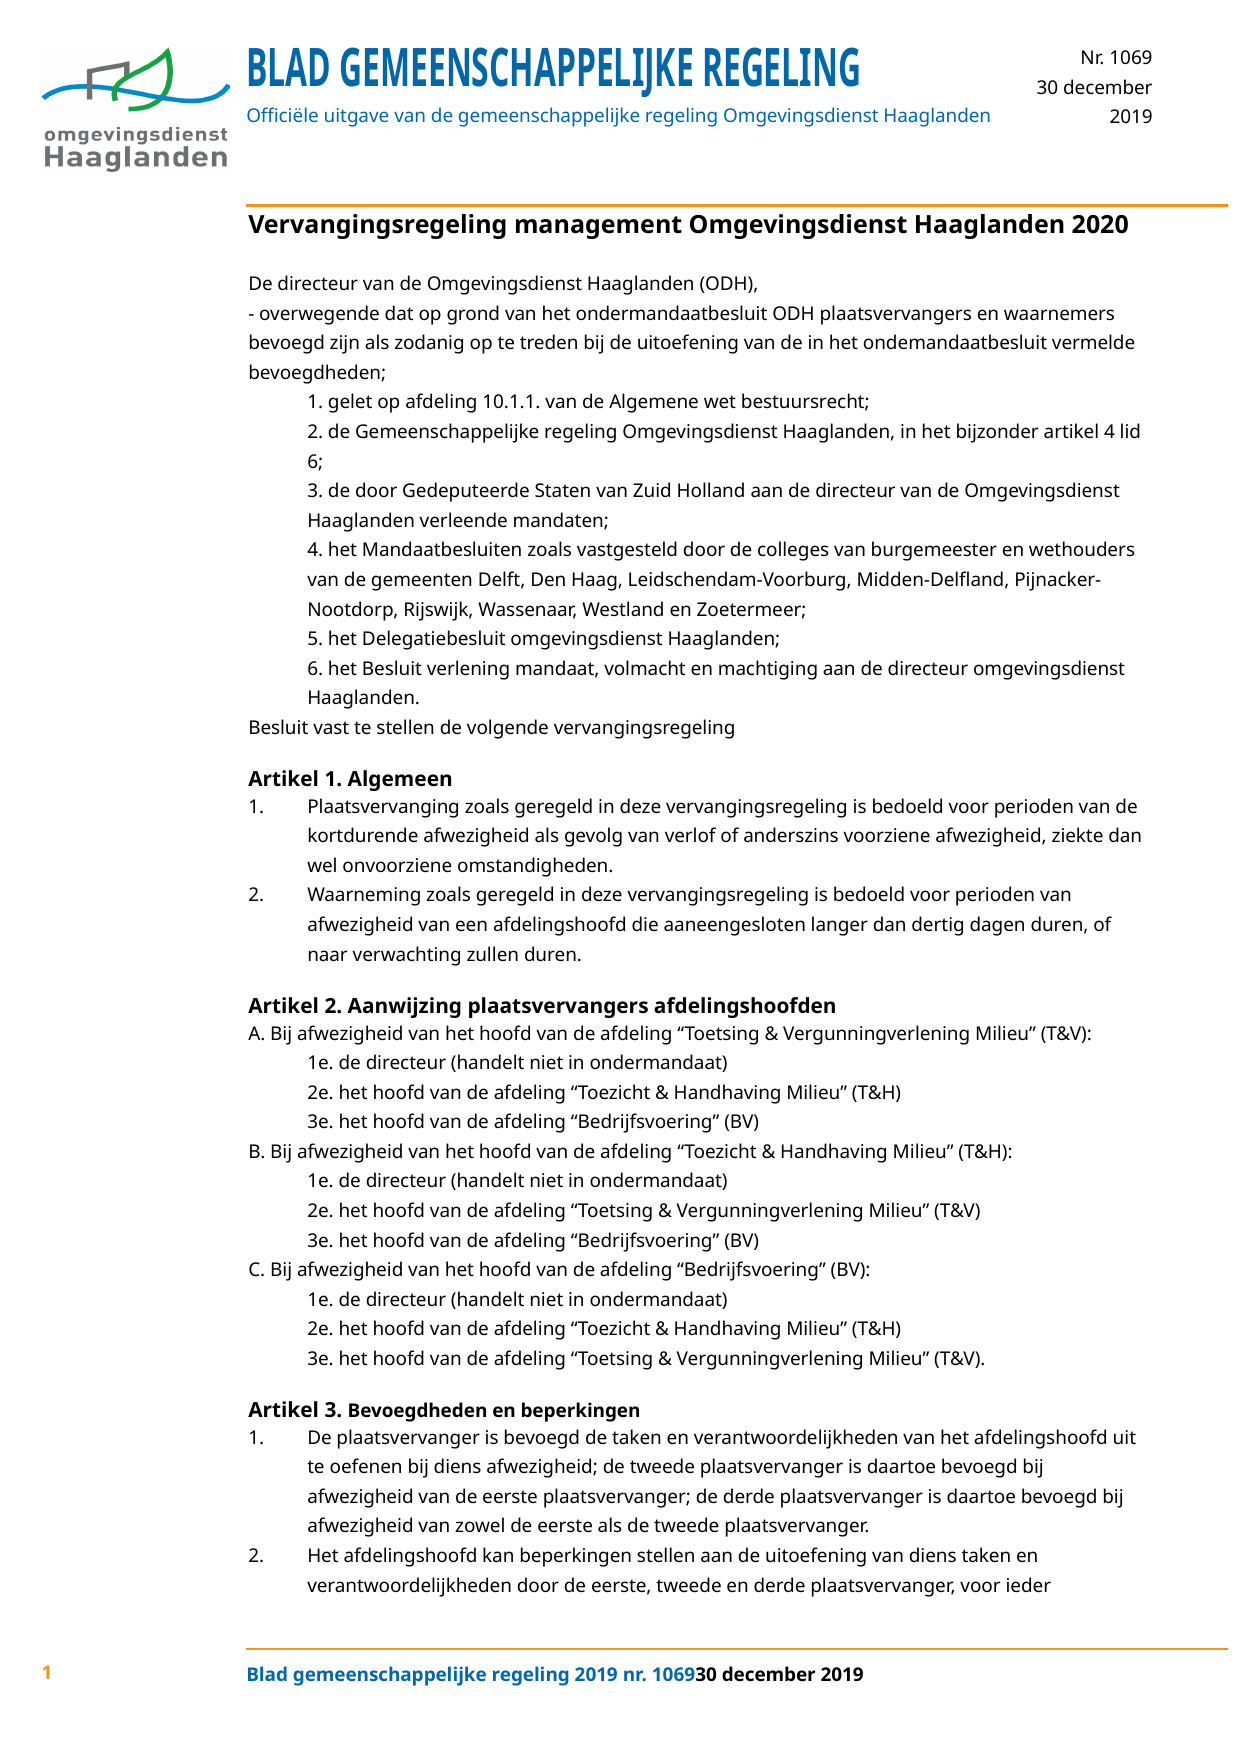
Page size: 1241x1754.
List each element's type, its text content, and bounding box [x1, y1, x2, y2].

list 3. de door Gedeputeerde Staten van Zuid Holland aan de directeur van de Omgevingsdienst Haaglanden verleende mandaten; [248, 477, 1152, 533]
list Waarneming zoals geregeld in deze vervangingsregeling is bedoeld voor perioden van afwezigheid van een afdelingshoofd die aaneengesloten langer dan dertig dagen duren, of naar verwachting zullen duren. [248, 882, 1152, 967]
text Artikel 1. Algemeen [248, 764, 1152, 793]
text Vervangingsregeling management Omgevingsdienst Haaglanden 2020 [248, 207, 1152, 241]
list 1e. de directeur (handelt niet in ondermandaat) [248, 1049, 1152, 1075]
list 2e. het hoofd van de afdeling “Toetsing & Vergunningverlening Milieu” (T&V) [248, 1197, 1152, 1223]
text De directeur van de Omgevingsdienst Haaglanden (ODH), [248, 270, 1152, 296]
list 5. het Delegatiebesluit omgevingsdienst Haaglanden; [248, 625, 1152, 651]
text Artikel 2. Aanwijzing plaatsvervangers afdelingshoofden [248, 991, 1152, 1020]
picture [41, 47, 231, 172]
text B. Bij afwezigheid van het hoofd van de afdeling “Toezicht & Handhaving Milieu” (T&H): [248, 1138, 1152, 1164]
list Het afdelingshoofd kan beperkingen stellen aan de uitoefening van diens taken en verantwoordelijkheden door de eerste, tweede en derde plaatsvervanger, voor ieder [248, 1542, 1152, 1598]
list 1. gelet op afdeling 10.1.1. van de Algemene wet bestuursrecht; [248, 389, 1152, 414]
text A. Bij afwezigheid van het hoofd van de afdeling “Toetsing & Vergunningverlening Milieu” (T&V): [248, 1020, 1152, 1045]
list 1e. de directeur (handelt niet in ondermandaat) [248, 1168, 1152, 1193]
list De plaatsvervanger is bevoegd de taken en verantwoordelijkheden van het afdelingshoofd uit te oefenen bij diens afwezigheid; de tweede plaatsvervanger is daartoe bevoegd bij afwezigheid van de eerste plaatsvervanger; de derde plaatsvervanger is daartoe bevoegd bij afwezigheid van zowel de eerste als de tweede plaatsvervanger. [248, 1424, 1152, 1538]
list 2e. het hoofd van de afdeling “Toezicht & Handhaving Milieu” (T&H) [248, 1079, 1152, 1104]
list Plaatsvervanging zoals geregeld in deze vervangingsregeling is bedoeld voor perioden van de kortdurende afwezigheid als gevolg van verlof of anderszins voorziene afwezigheid, ziekte dan wel onvoorziene omstandigheden. [248, 793, 1152, 878]
list 1e. de directeur (handelt niet in ondermandaat) [248, 1286, 1152, 1312]
list 2e. het hoofd van de afdeling “Toezicht & Handhaving Milieu” (T&H) [248, 1316, 1152, 1341]
text Artikel 3. Bevoegdheden en beperkingen [248, 1396, 1152, 1424]
text - overwegende dat op grond van het ondermandaatbesluit ODH plaatsvervangers en waarnemers bevoegd zijn als zodanig op te treden bij de uitoefening van de in het ondemandaatbesluit vermelde bevoegdheden; [248, 300, 1152, 385]
list 3e. het hoofd van de afdeling “Bedrijfsvoering” (BV) [248, 1227, 1152, 1252]
list 4. het Mandaatbesluiten zoals vastgesteld door de colleges van burgemeester en wethouders van de gemeenten Delft, Den Haag, Leidschendam-Voorburg, Midden-Delfland, Pijnacker-Nootdorp, Rijswijk, Wassenaar, Westland en Zoetermeer; [248, 537, 1152, 621]
list 3e. het hoofd van de afdeling “Toetsing & Vergunningverlening Milieu” (T&V). [248, 1345, 1152, 1371]
text C. Bij afwezigheid van het hoofd van de afdeling “Bedrijfsvoering” (BV): [248, 1256, 1152, 1282]
list 6. het Besluit verlening mandaat, volmacht en machtiging aan de directeur omgevingsdienst Haaglanden. [248, 655, 1152, 710]
text Besluit vast te stellen de volgende vervangingsregeling [248, 714, 1152, 740]
list 2. de Gemeenschappelijke regeling Omgevingsdienst Haaglanden, in het bijzonder artikel 4 lid 6; [248, 418, 1152, 473]
list 3e. het hoofd van de afdeling “Bedrijfsvoering” (BV) [248, 1108, 1152, 1134]
